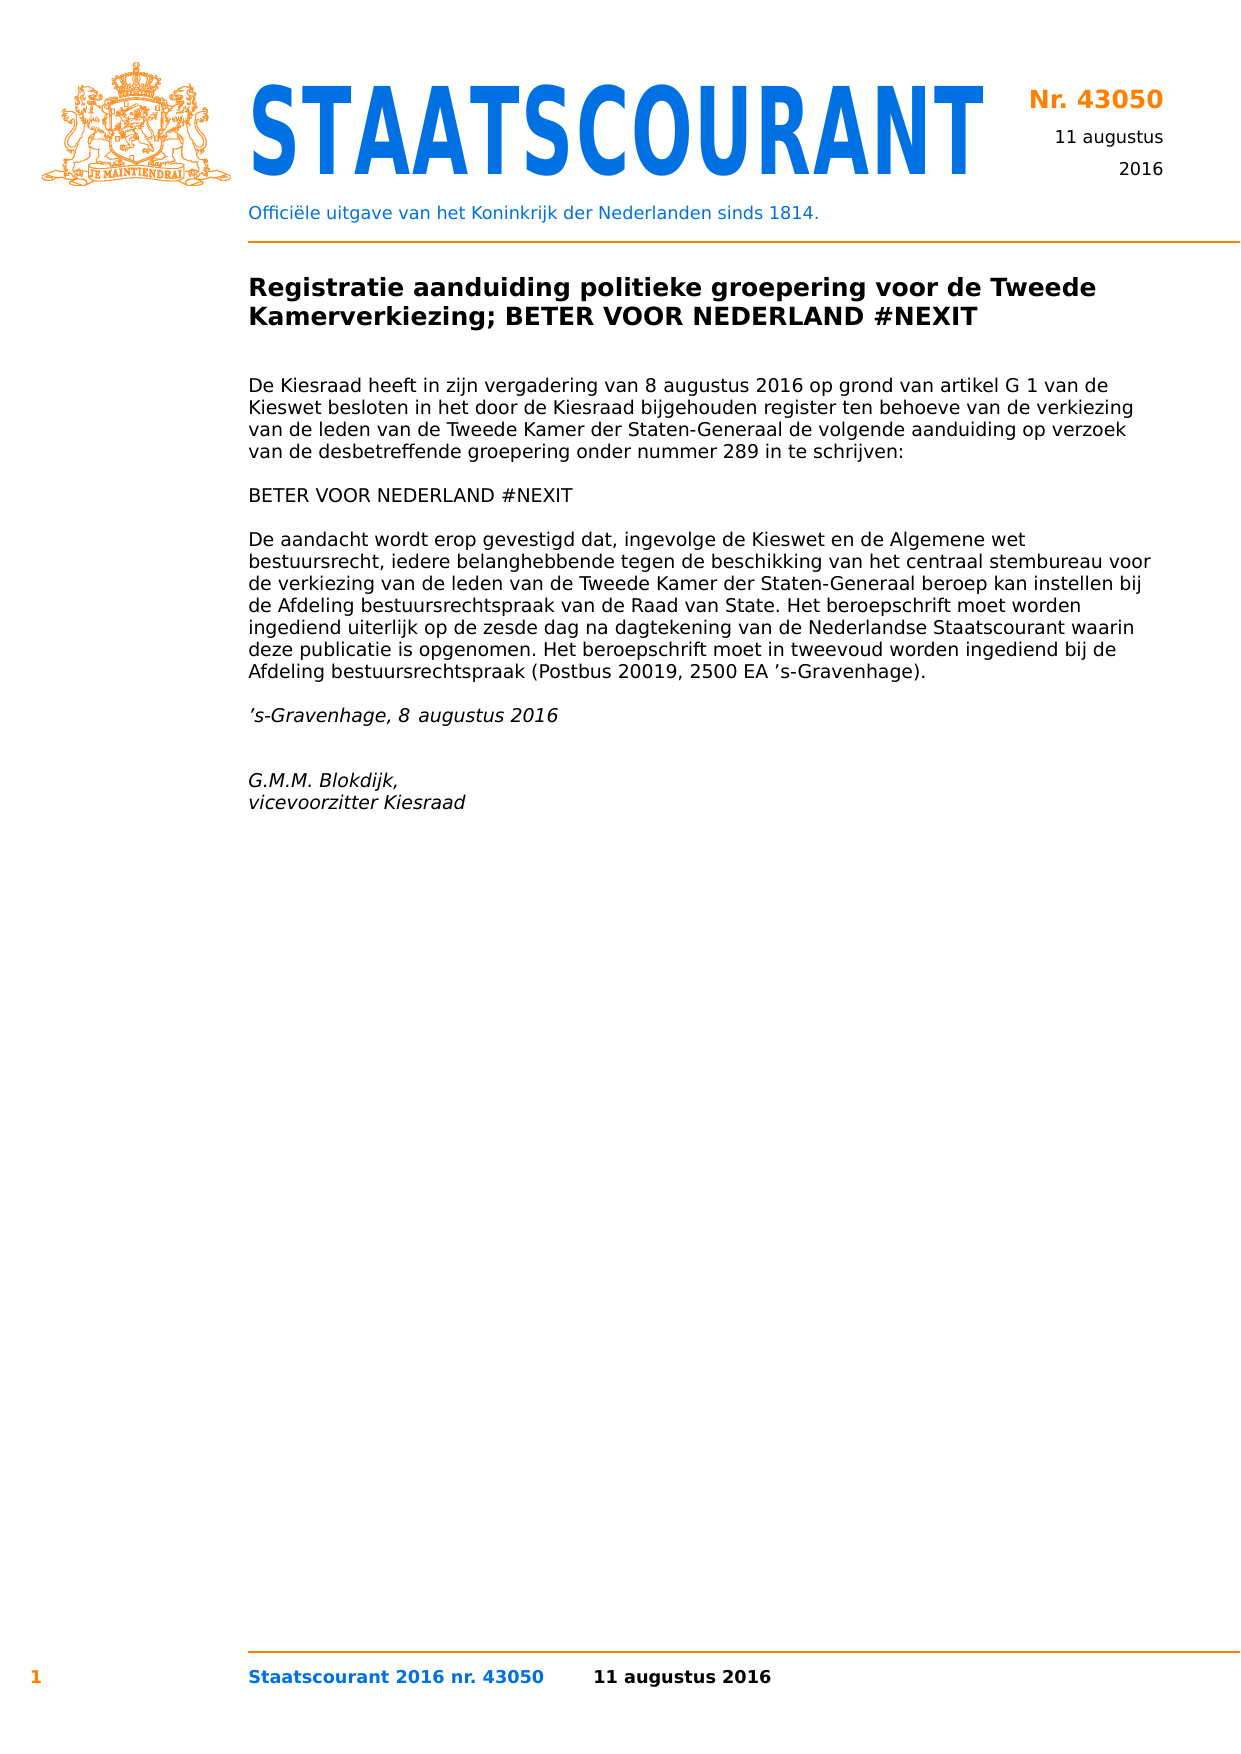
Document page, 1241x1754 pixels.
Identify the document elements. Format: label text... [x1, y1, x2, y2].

text BETER VOOR NEDERLAND #NEXIT [248, 485, 1163, 507]
text G.M.M. Blokdijk, vicevoorzitter Kiesraad [248, 748, 1163, 814]
table_header STAATSCOURANT [248, 62, 998, 203]
table_cell 11 augustus [998, 121, 1240, 153]
table_cell 2016 [998, 153, 1240, 203]
picture [41, 62, 231, 186]
text De aandacht wordt erop gevestigd dat, ingevolge de Kieswet en de Algemene wet bestuursrecht, iedere belanghebbende tegen de beschikking van het centraal stembureau voor de verkiezing van de leden van de Tweede Kamer der Staten-Generaal beroep kan instellen bij de Afdeling bestuursrechtspraak van de Raad van State. Het beroepschrift moet worden ingediend uiterlijk op de zesde dag na dagtekening van de Nederlandse Staatscourant waarin deze publicatie is opgenomen. Het beroepschrift moet in tweevoud worden ingediend bij de Afdeling bestuursrechtspraak (Postbus 20019, 2500 EA ’s-Gravenhage). [248, 529, 1163, 683]
table_header [25, 62, 248, 241]
table_header Nr. 43050 [998, 62, 1240, 121]
text ’s-Gravenhage, 8 augustus 2016 [248, 704, 1163, 726]
table_cell Officiële uitgave van het Koninkrijk der Nederlanden sinds 1814. [248, 203, 1240, 241]
text De Kiesraad heeft in zijn vergadering van 8 augustus 2016 op grond van artikel G 1 van de Kieswet besloten in het door de Kiesraad bijgehouden register ten behoeve van de verkiezing van de leden van de Tweede Kamer der Staten-Generaal de volgende aanduiding op verzoek van de desbetreffende groepering onder nummer 289 in te schrijven: [248, 375, 1163, 463]
subtitle Registratie aanduiding politieke groepering voor de Tweede Kamerverkiezing; BETER VOOR NEDERLAND #NEXIT [248, 273, 1163, 331]
